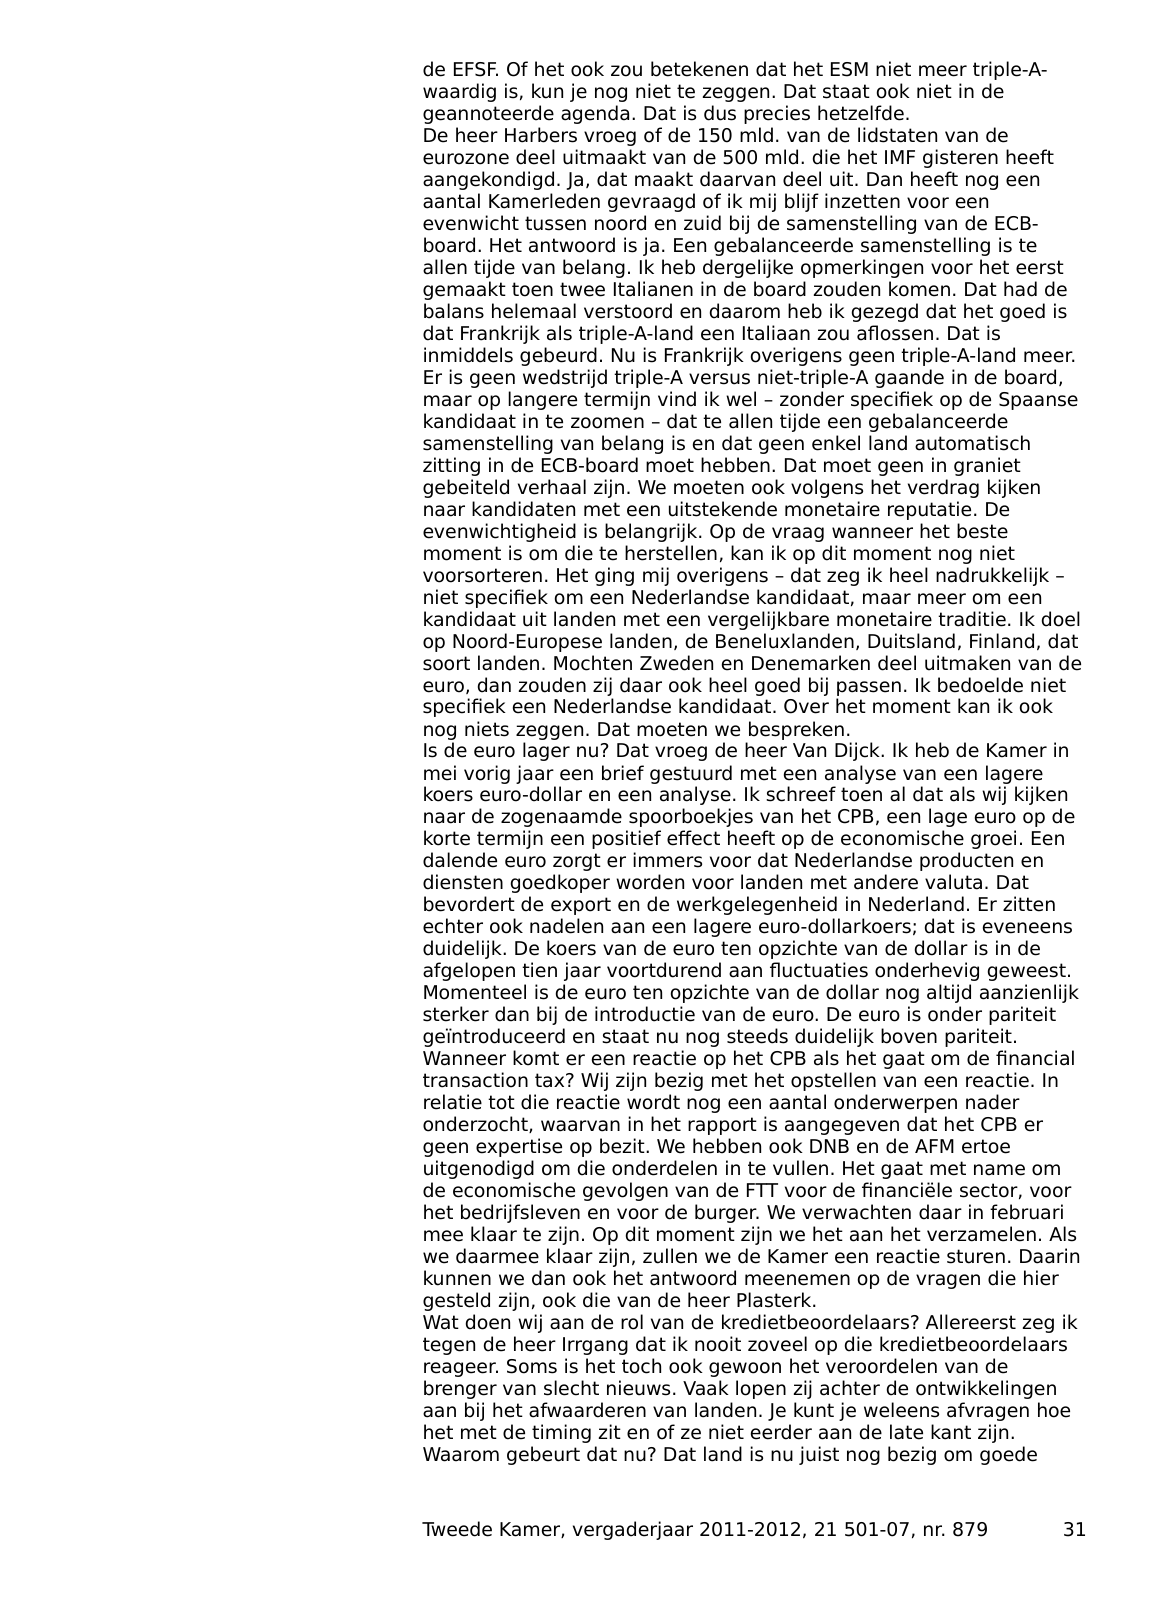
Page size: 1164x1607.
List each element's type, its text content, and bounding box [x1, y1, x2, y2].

text Wanneer komt er een reactie op het CPB als het gaat om de financial transaction tax? Wij zijn bezig met het opstellen van een reactie. In relatie tot die reactie wordt nog een aantal onderwerpen nader onderzocht, waarvan in het rapport is aangegeven dat het CPB er geen expertise op bezit. We hebben ook DNB en de AFM ertoe uitgenodigd om die onderdelen in te vullen. Het gaat met name om de economische gevolgen van de FTT voor de financiële sector, voor het bedrijfsleven en voor de burger. We verwachten daar in februari mee klaar te zijn. Op dit moment zijn we het aan het verzamelen. Als we daarmee klaar zijn, zullen we de Kamer een reactie sturen. Daarin kunnen we dan ook het antwoord meenemen op de vragen die hier gesteld zijn, ook die van de heer Plasterk. [422, 1048, 1087, 1312]
text Wat doen wij aan de rol van de kredietbeoordelaars? Allereerst zeg ik tegen de heer Irrgang dat ik nooit zoveel op die kredietbeoordelaars reageer. Soms is het toch ook gewoon het veroordelen van de brenger van slecht nieuws. Vaak lopen zij achter de ontwikkelingen aan bij het afwaarderen van landen. Je kunt je weleens afvragen hoe het met de timing zit en of ze niet eerder aan de late kant zijn. Waarom gebeurt dat nu? Dat land is nu juist nog bezig om goede [422, 1312, 1087, 1466]
text De heer Harbers vroeg of de 150 mld. van de lidstaten van de eurozone deel uitmaakt van de 500 mld. die het IMF gisteren heeft aangekondigd. Ja, dat maakt daarvan deel uit. Dan heeft nog een aantal Kamerleden gevraagd of ik mij blijf inzetten voor een evenwicht tussen noord en zuid bij de samenstelling van de ECB-board. Het antwoord is ja. Een gebalanceerde samenstelling is te allen tijde van belang. Ik heb dergelijke opmerkingen voor het eerst gemaakt toen twee Italianen in de board zouden komen. Dat had de balans helemaal verstoord en daarom heb ik gezegd dat het goed is dat Frankrijk als triple-A-land een Italiaan zou aflossen. Dat is inmiddels gebeurd. Nu is Frankrijk overigens geen triple-A-land meer. Er is geen wedstrijd triple-A versus niet-triple-A gaande in de board, maar op langere termijn vind ik wel – zonder specifiek op de Spaanse kandidaat in te zoomen – dat te allen tijde een gebalanceerde samenstelling van belang is en dat geen enkel land automatisch zitting in de ECB-board moet hebben. Dat moet geen in graniet gebeiteld verhaal zijn. We moeten ook volgens het verdrag kijken naar kandidaten met een uitstekende monetaire reputatie. De evenwichtigheid is belangrijk. Op de vraag wanneer het beste moment is om die te herstellen, kan ik op dit moment nog niet voorsorteren. Het ging mij overigens – dat zeg ik heel nadrukkelijk – niet specifiek om een Nederlandse kandidaat, maar meer om een kandidaat uit landen met een vergelijkbare monetaire traditie. Ik doel op Noord-Europese landen, de Beneluxlanden, Duitsland, Finland, dat soort landen. Mochten Zweden en Denemarken deel uitmaken van de euro, dan zouden zij daar ook heel goed bij passen. Ik bedoelde niet specifiek een Nederlandse kandidaat. Over het moment kan ik ook nog niets zeggen. Dat moeten we bespreken. [422, 125, 1087, 740]
text Is de euro lager nu? Dat vroeg de heer Van Dijck. Ik heb de Kamer in mei vorig jaar een brief gestuurd met een analyse van een lagere koers euro-dollar en een analyse. Ik schreef toen al dat als wij kijken naar de zogenaamde spoorboekjes van het CPB, een lage euro op de korte termijn een positief effect heeft op de economische groei. Een dalende euro zorgt er immers voor dat Nederlandse producten en diensten goedkoper worden voor landen met andere valuta. Dat bevordert de export en de werkgelegenheid in Nederland. Er zitten echter ook nadelen aan een lagere euro-dollarkoers; dat is eveneens duidelijk. De koers van de euro ten opzichte van de dollar is in de afgelopen tien jaar voortdurend aan fluctuaties onderhevig geweest. Momenteel is de euro ten opzichte van de dollar nog altijd aanzienlijk sterker dan bij de introductie van de euro. De euro is onder pariteit geïntroduceerd en staat nu nog steeds duidelijk boven pariteit. [422, 740, 1087, 1048]
text de EFSF. Of het ook zou betekenen dat het ESM niet meer triple-A-waardig is, kun je nog niet te zeggen. Dat staat ook niet in de geannoteerde agenda. Dat is dus precies hetzelfde. [422, 59, 1087, 125]
